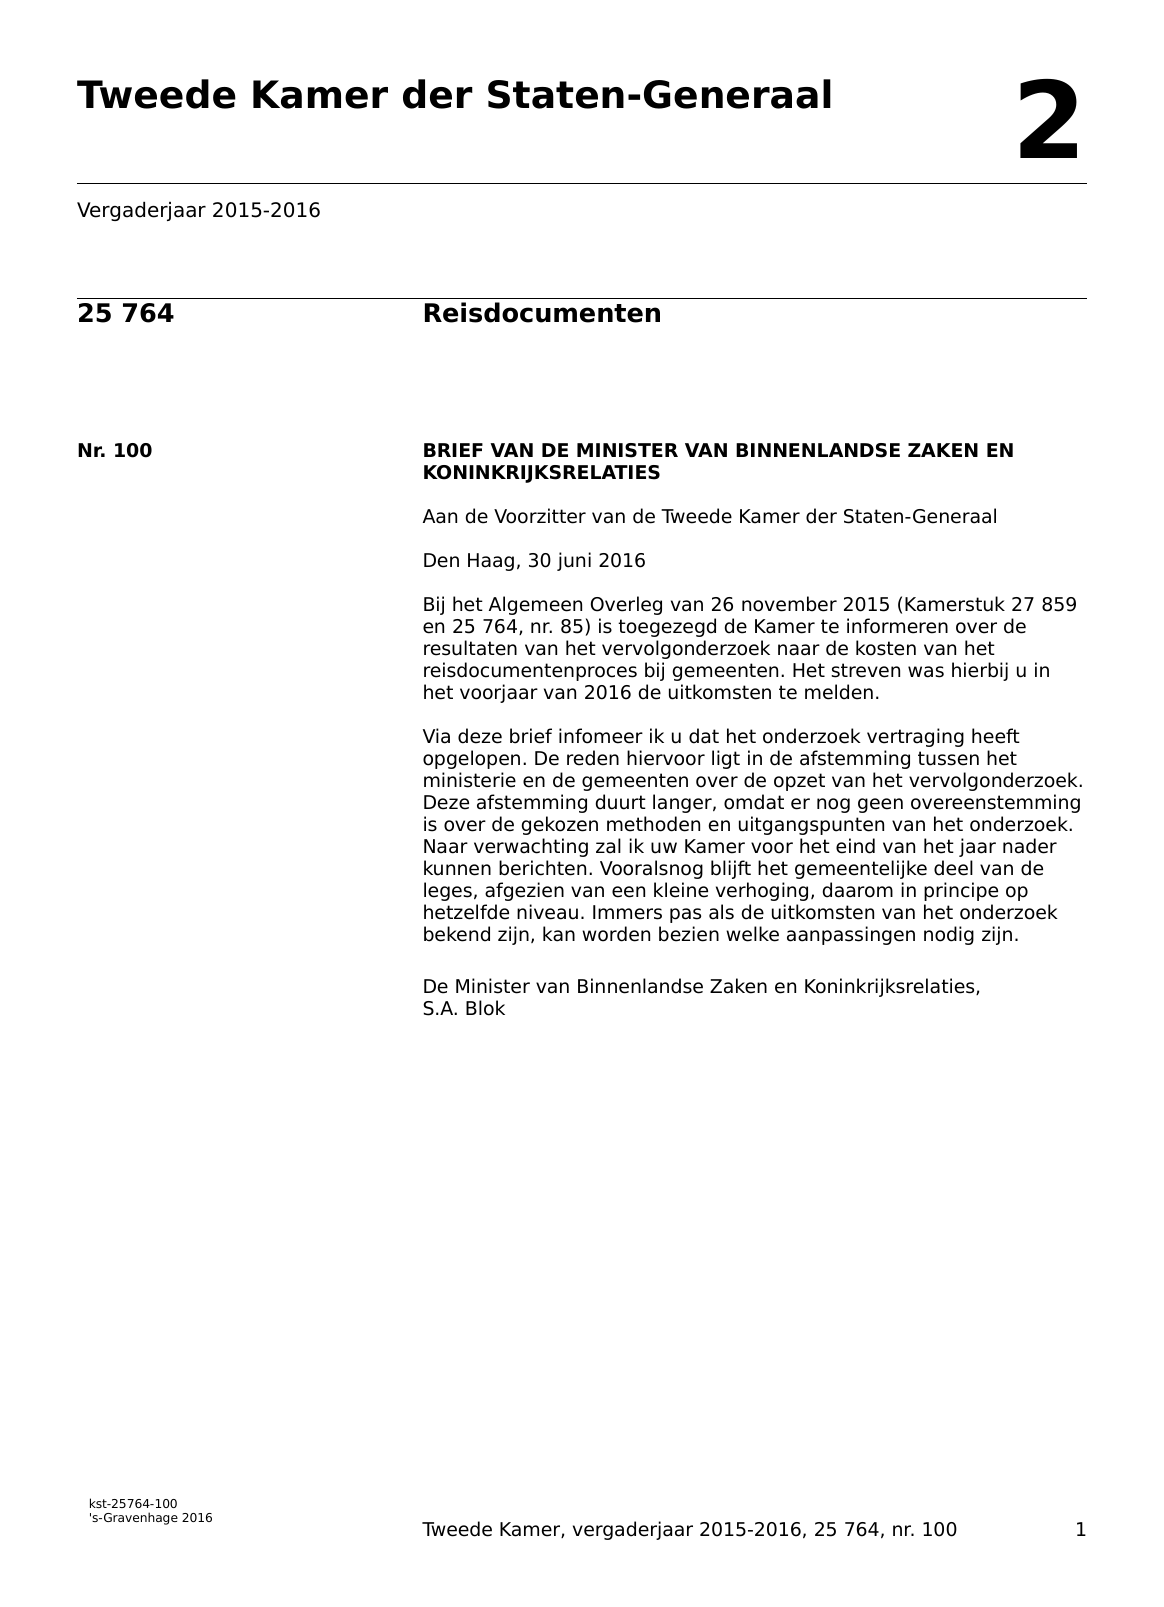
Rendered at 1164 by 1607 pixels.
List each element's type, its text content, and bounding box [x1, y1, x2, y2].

subtitle Nr. 100 BRIEF VAN DE MINISTER VAN BINNENLANDSE ZAKEN EN KONINKRIJKSRELATIES [77, 440, 1087, 484]
subtitle 25 764 Reisdocumenten [77, 299, 1087, 329]
table_cell Vergaderjaar 2015-2016 [77, 184, 1087, 298]
text Via deze brief infomeer ik u dat het onderzoek vertraging heeft opgelopen. De reden hiervoor ligt in de afstemming tussen het ministerie en de gemeenten over de opzet van het vervolgonderzoek. Deze afstemming duurt langer, omdat er nog geen overeenstemming is over de gekozen methoden en uitgangspunten van het onderzoek. Naar verwachting zal ik uw Kamer voor het eind van het jaar nader kunnen berichten. Vooralsnog blijft het gemeentelijke deel van de leges, afgezien van een kleine verhoging, daarom in principe op hetzelfde niveau. Immers pas als de uitkomsten van het onderzoek bekend zijn, kan worden bezien welke aanpassingen nodig zijn. [422, 726, 1087, 946]
text 's-Gravenhage 2016 [88, 1511, 323, 1525]
text Bij het Algemeen Overleg van 26 november 2015 (Kamerstuk 27 859 en 25 764, nr. 85) is toegezegd de Kamer te informeren over de resultaten van het vervolgonderzoek naar de kosten van het reisdocumentenproces bij gemeenten. Het streven was hierbij u in het voorjaar van 2016 de uitkomsten te melden. [422, 594, 1087, 704]
table_header Tweede Kamer der Staten-Generaal [77, 59, 886, 183]
text De Minister van Binnenlandse Zaken en Koninkrijksrelaties, S.A. Blok [422, 976, 1087, 1020]
text Den Haag, 30 juni 2016 [422, 550, 1087, 572]
text kst-25764-100 [88, 1497, 323, 1511]
table_header 2 [886, 59, 1087, 183]
text Aan de Voorzitter van de Tweede Kamer der Staten-Generaal [422, 506, 1087, 528]
